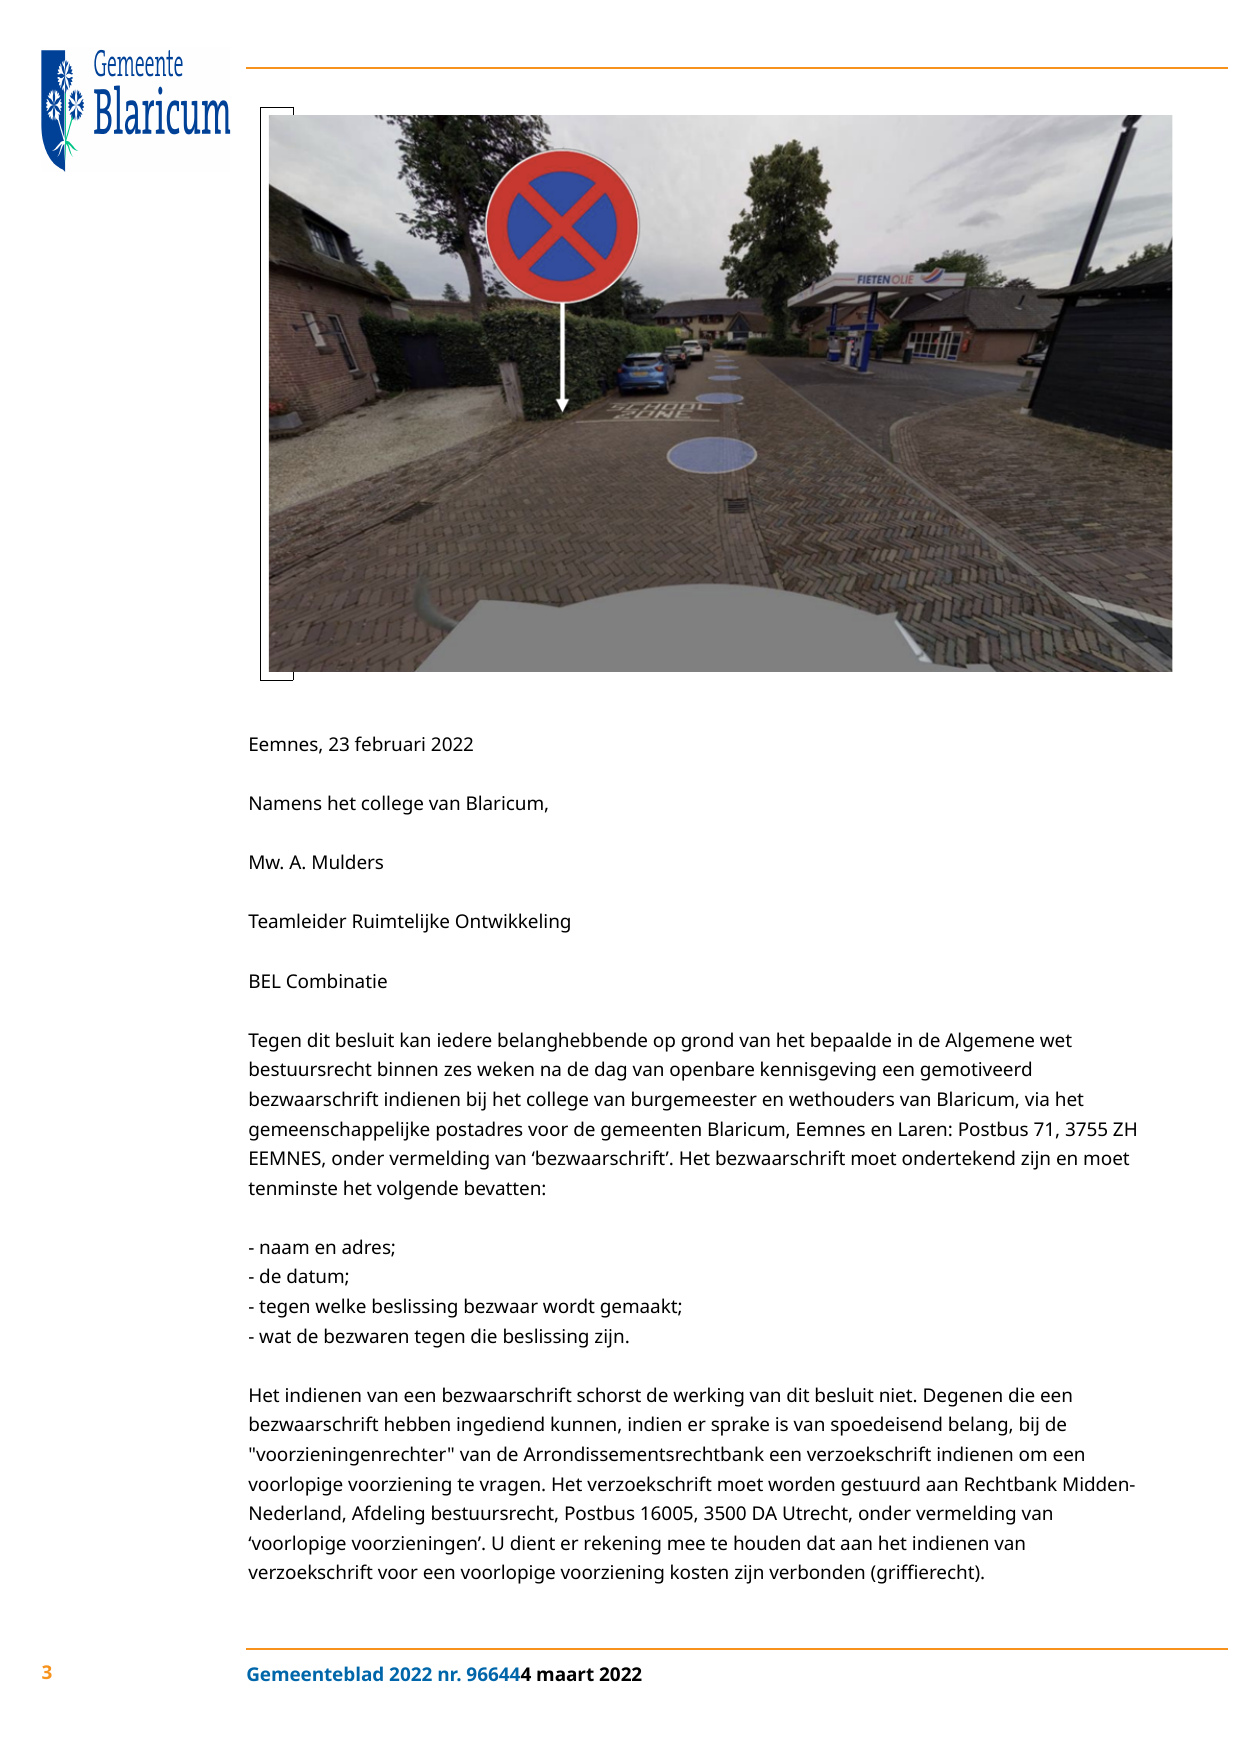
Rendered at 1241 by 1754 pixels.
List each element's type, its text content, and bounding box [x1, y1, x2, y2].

text Tegen dit besluit kan iedere belanghebbende op grond van het bepaalde in de Algemene wet bestuursrecht binnen zes weken na de dag van openbare kennisgeving een gemotiveerd bezwaarschrift indienen bij het college van burgemeester en wethouders van Blaricum, via het gemeenschappelijke postadres voor de gemeenten Blaricum, Eemnes en Laren: Postbus 71, 3755 ZH EEMNES, onder vermelding van ‘bezwaarschrift’. Het bezwaarschrift moet ondertekend zijn en moet tenminste het volgende bevatten: [248, 1027, 1152, 1201]
text Eemnes, 23 februari 2022 [248, 731, 1152, 757]
text BEL Combinatie [248, 968, 1152, 994]
text - wat de bezwaren tegen die beslissing zijn. [248, 1323, 1152, 1349]
picture [268, 115, 1173, 672]
picture [41, 47, 231, 172]
text Mw. A. Mulders [248, 849, 1152, 875]
text - tegen welke beslissing bezwaar wordt gemaakt; [248, 1293, 1152, 1319]
text - de datum; [248, 1264, 1152, 1289]
text - naam en adres; [248, 1234, 1152, 1260]
text Het indienen van een bezwaarschrift schorst de werking van dit besluit niet. Degenen die een bezwaarschrift hebben ingediend kunnen, indien er sprake is van spoedeisend belang, bij de "voorzieningenrechter" van de Arrondissementsrechtbank een verzoekschrift indienen om een voorlopige voorziening te vragen. Het verzoekschrift moet worden gestuurd aan Rechtbank Midden-Nederland, Afdeling bestuursrecht, Postbus 16005, 3500 DA Utrecht, onder vermelding van ‘voorlopige voorzieningen’. U dient er rekening mee te houden dat aan het indienen van verzoekschrift voor een voorlopige voorziening kosten zijn verbonden (griffierecht). [248, 1382, 1152, 1585]
text Teamleider Ruimtelijke Ontwikkeling [248, 909, 1152, 934]
text Namens het college van Blaricum, [248, 790, 1152, 816]
